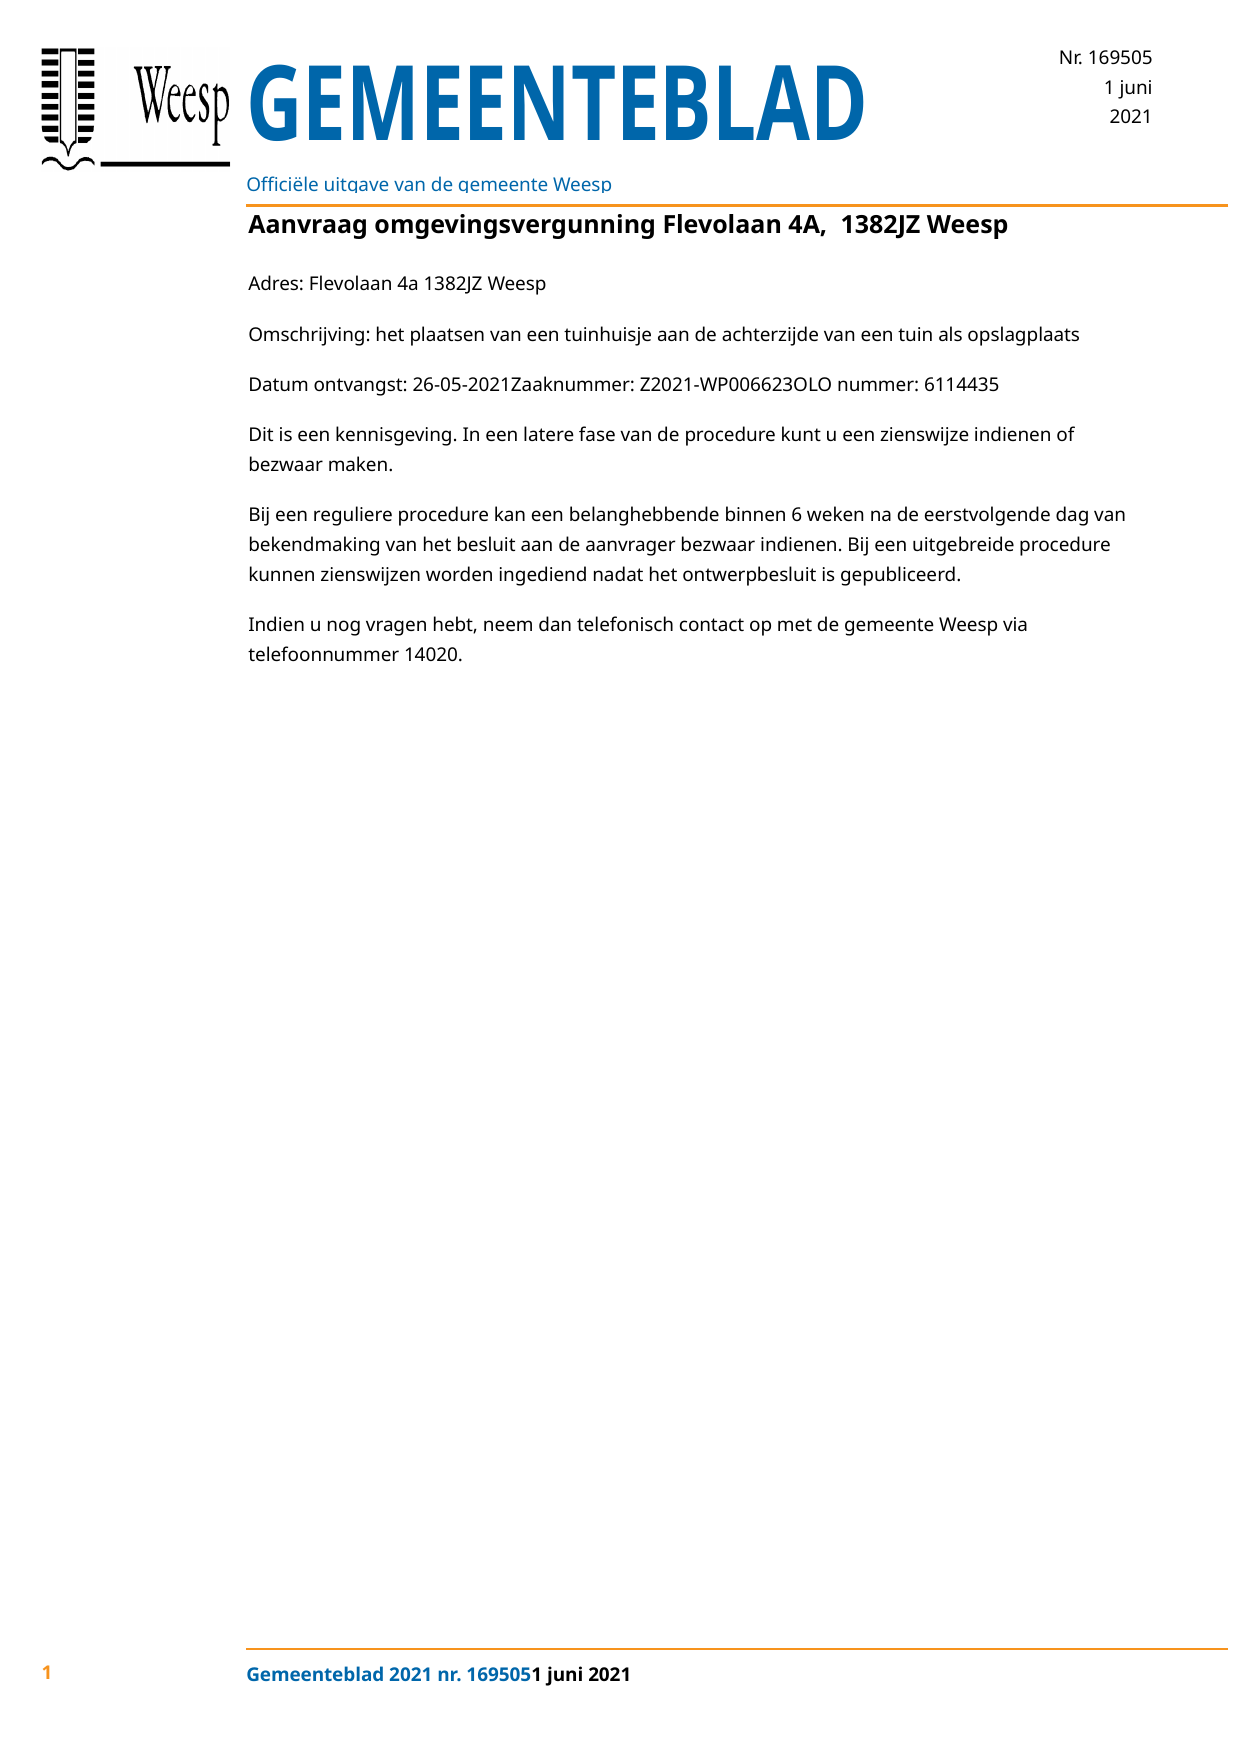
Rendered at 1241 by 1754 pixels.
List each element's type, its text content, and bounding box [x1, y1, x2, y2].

text Omschrijving: het plaatsen van een tuinhuisje aan de achterzijde van een tuin als opslagplaats [248, 321, 1152, 346]
text Indien u nog vragen hebt, neem dan telefonisch contact op met de gemeente Weesp via telefoonnummer 14020. [248, 611, 1152, 666]
text Bij een reguliere procedure kan een belanghebbende binnen 6 weken na de eerstvolgende dag van bekendmaking van het besluit aan de aanvrager bezwaar indienen. Bij een uitgebreide procedure kunnen zienswijzen worden ingediend nadat het ontwerpbesluit is gepubliceerd. [248, 502, 1152, 586]
text Datum ontvangst: 26-05-2021Zaaknummer: Z2021-WP006623OLO nummer: 6114435 [248, 371, 1152, 397]
picture [41, 47, 231, 172]
text Aanvraag omgevingsvergunning Flevolaan 4A, 1382JZ Weesp [248, 207, 1152, 241]
text Adres: Flevolaan 4a 1382JZ Weesp [248, 270, 1152, 296]
text Dit is een kennisgeving. In een latere fase van de procedure kunt u een zienswijze indienen of bezwaar maken. [248, 422, 1152, 477]
